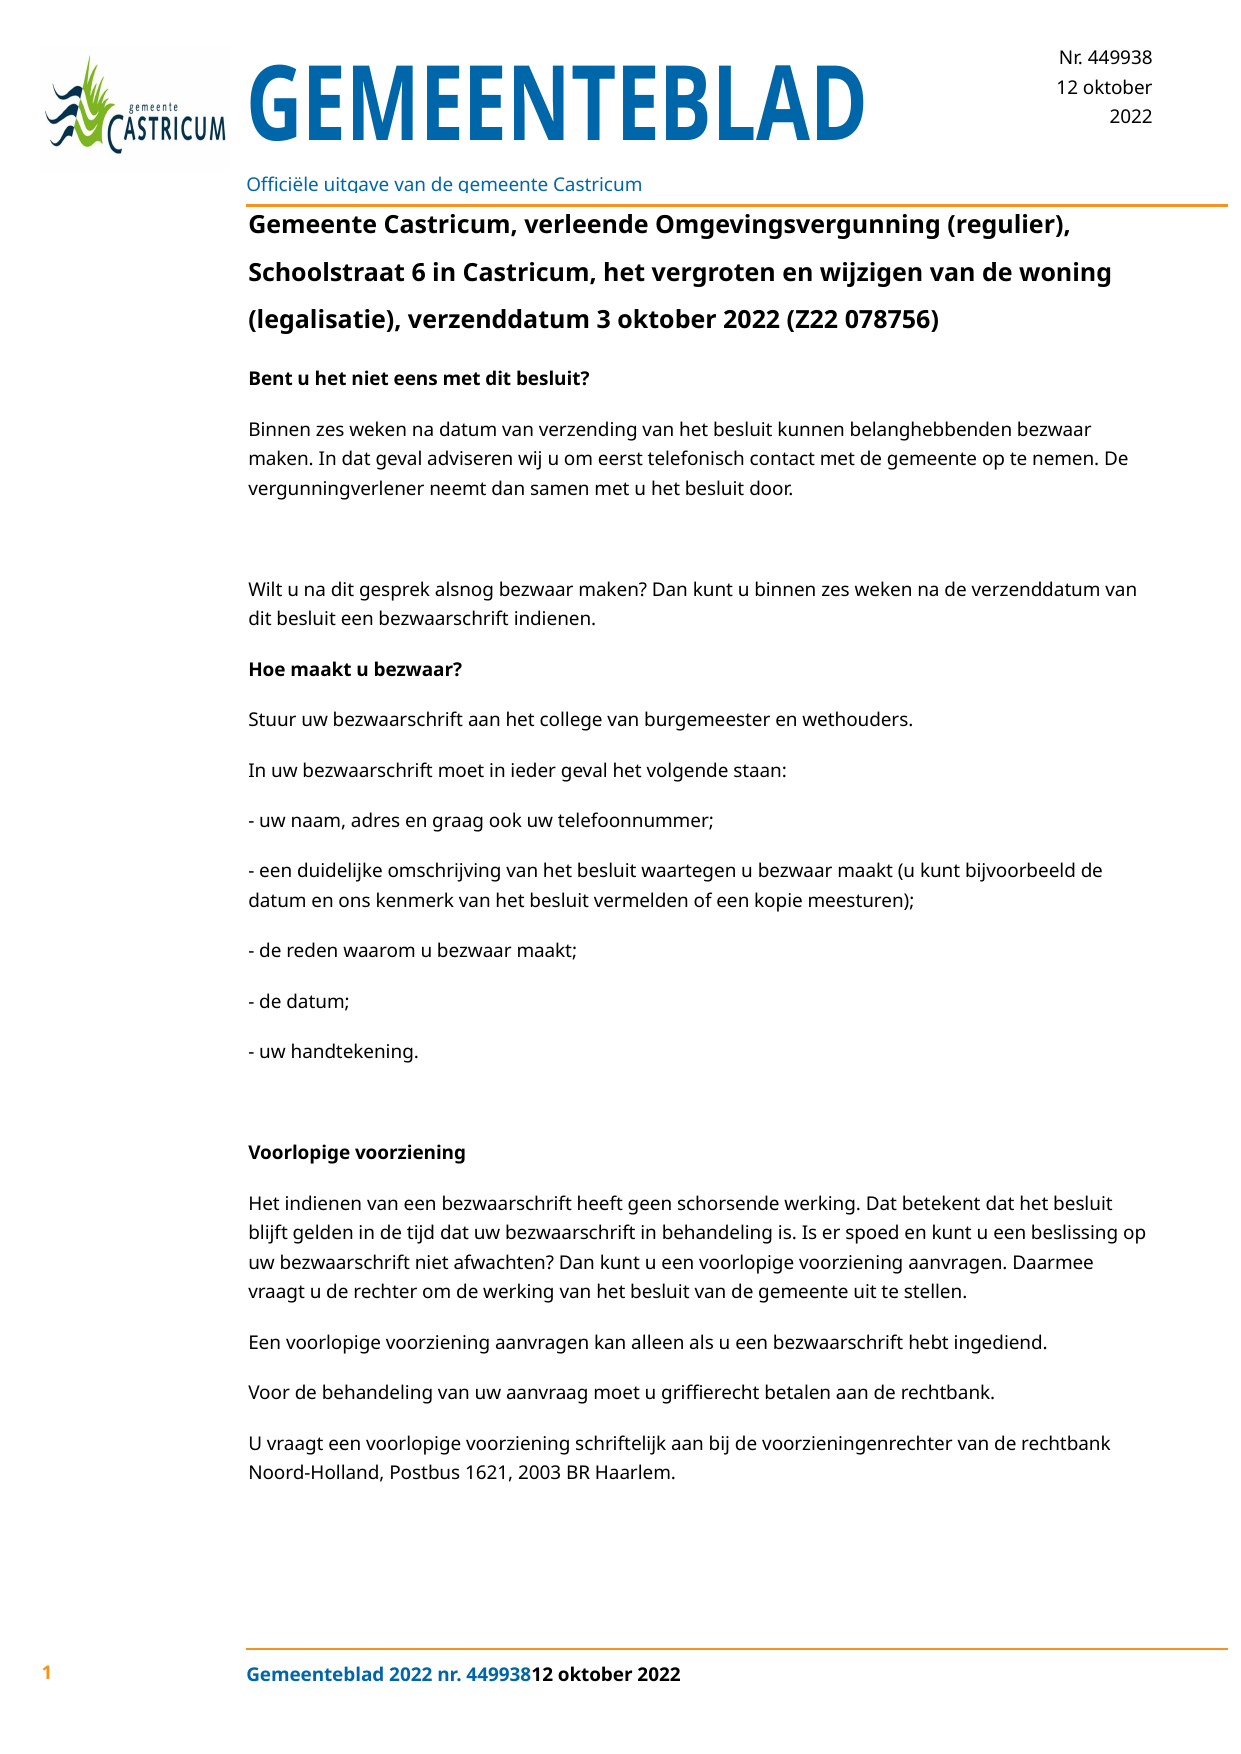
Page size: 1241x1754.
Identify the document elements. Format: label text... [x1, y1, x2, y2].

text - een duidelijke omschrijving van het besluit waartegen u bezwaar maakt (u kunt bijvoorbeeld de datum en ons kenmerk van het besluit vermelden of een kopie meesturen); [248, 858, 1152, 913]
text Bent u het niet eens met dit besluit? [248, 366, 1152, 391]
text Gemeente Castricum, verleende Omgevingsvergunning (regulier), Schoolstraat 6 in Castricum, het vergroten en wijzigen van de woning (legalisatie), verzenddatum 3 oktober 2022 (Z22 078756) [248, 207, 1152, 336]
text - de datum; [248, 988, 1152, 1014]
text - uw handtekening. [248, 1038, 1152, 1064]
text - de reden waarom u bezwaar maakt; [248, 938, 1152, 963]
picture [41, 47, 231, 172]
text In uw bezwaarschrift moet in ieder geval het volgende staan: [248, 757, 1152, 782]
text Hoe maakt u bezwaar? [248, 656, 1152, 682]
text Een voorlopige voorziening aanvragen kan alleen als u een bezwaarschrift hebt ingediend. [248, 1329, 1152, 1354]
text Het indienen van een bezwaarschrift heeft geen schorsende werking. Dat betekent dat het besluit blijft gelden in de tijd dat uw bezwaarschrift in behandeling is. Is er spoed en kunt u een beslissing op uw bezwaarschrift niet afwachten? Dan kunt u een voorlopige voorziening aanvragen. Daarmee vraagt u de rechter om de werking van het besluit van de gemeente uit te stellen. [248, 1190, 1152, 1304]
text Voorlopige voorziening [248, 1139, 1152, 1165]
text Voor de behandeling van uw aanvraag moet u griffierecht betalen aan de rechtbank. [248, 1379, 1152, 1405]
text Wilt u na dit gesprek alsnog bezwaar maken? Dan kunt u binnen zes weken na de verzenddatum van dit besluit een bezwaarschrift indienen. [248, 576, 1152, 631]
text - uw naam, adres en graag ook uw telefoonnummer; [248, 807, 1152, 833]
text U vraagt een voorlopige voorziening schriftelijk aan bij de voorzieningenrechter van de rechtbank Noord-Holland, Postbus 1621, 2003 BR Haarlem. [248, 1430, 1152, 1485]
text Binnen zes weken na datum van verzending van het besluit kunnen belanghebbenden bezwaar maken. In dat geval adviseren wij u om eerst telefonisch contact met de gemeente op te nemen. De vergunningverlener neemt dan samen met u het besluit door. [248, 416, 1152, 501]
text Stuur uw bezwaarschrift aan het college van burgemeester en wethouders. [248, 706, 1152, 732]
